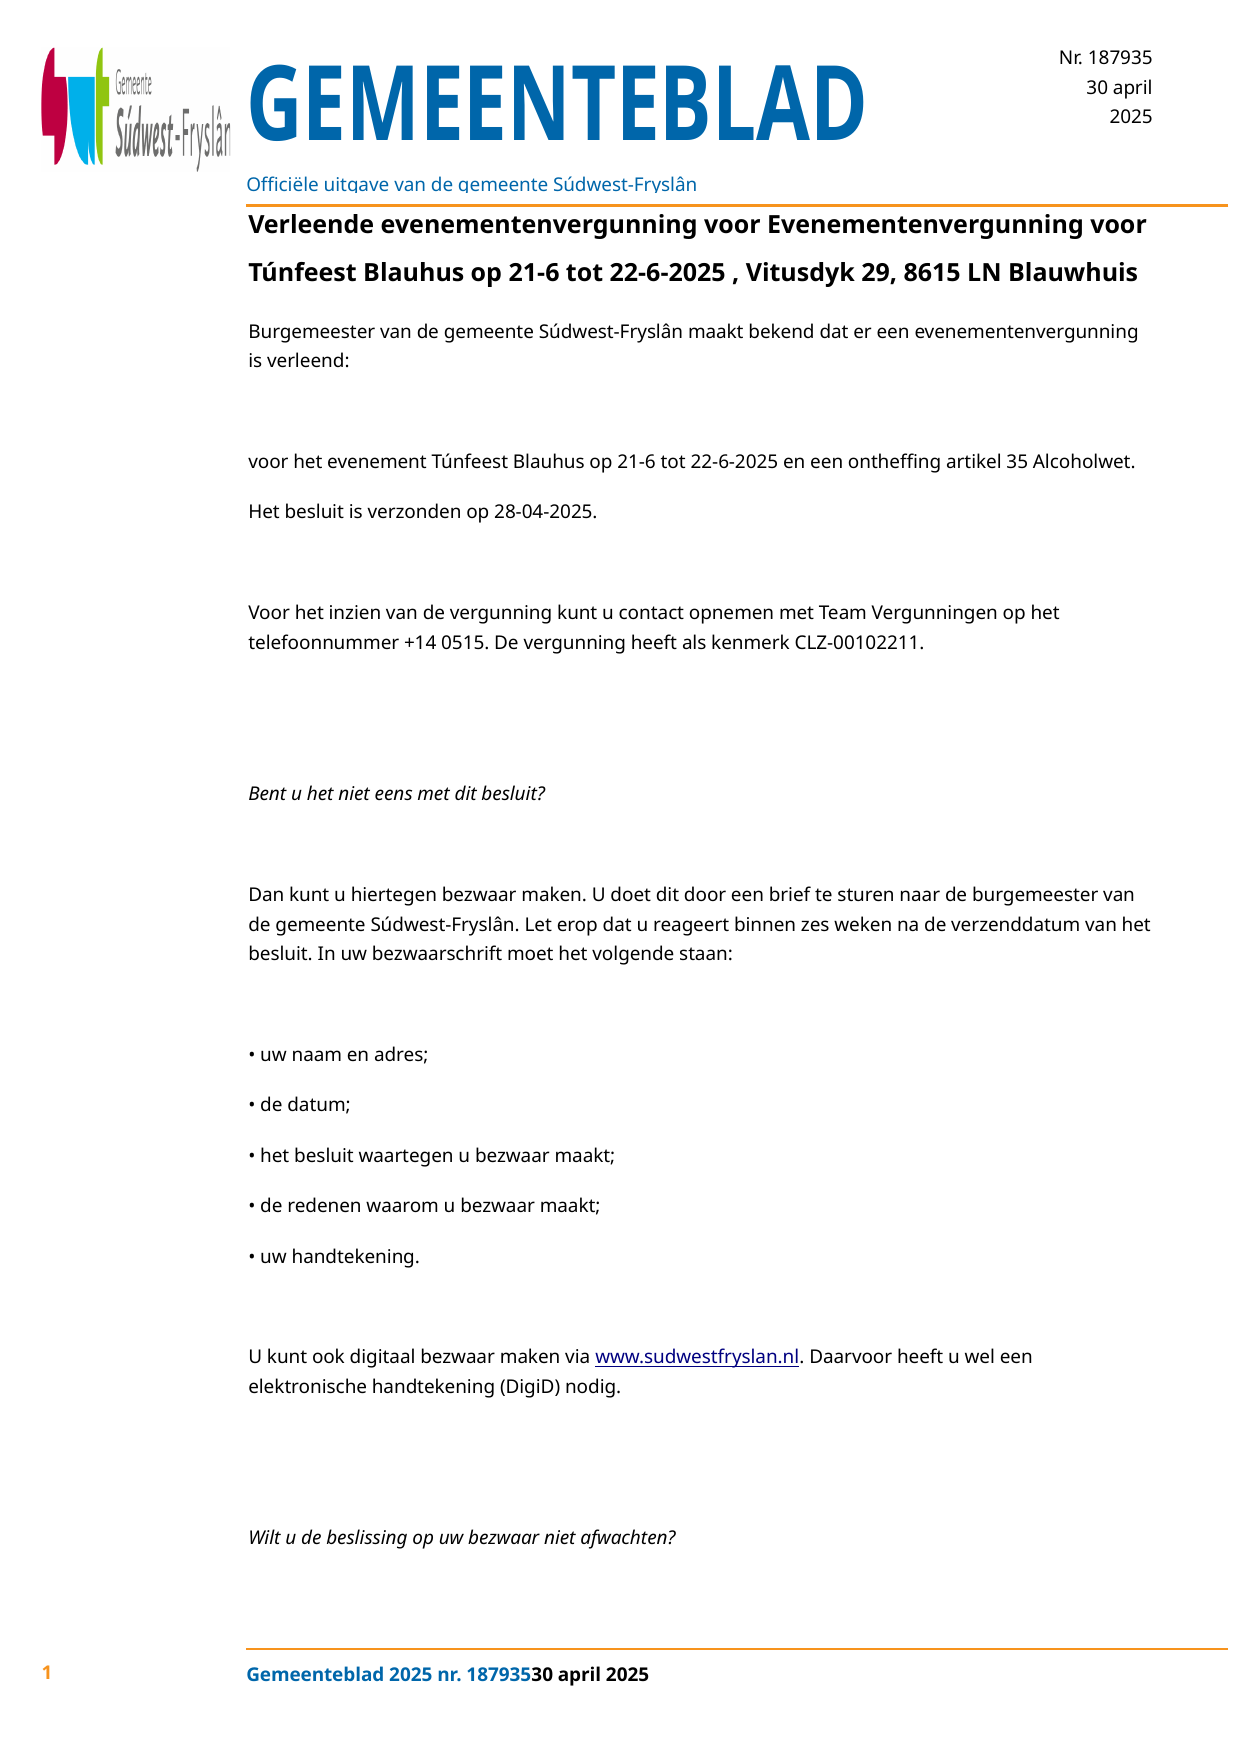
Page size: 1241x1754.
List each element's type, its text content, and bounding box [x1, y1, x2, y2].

text Burgemeester van de gemeente Súdwest-Fryslân maakt bekend dat er een evenementenvergunning is verleend: [248, 318, 1152, 373]
text Verleende evenementenvergunning voor Evenementenvergunning voor Túnfeest Blauhus op 21-6 tot 22-6-2025 , Vitusdyk 29, 8615 LN Blauwhuis [248, 207, 1152, 288]
text voor het evenement Túnfeest Blauhus op 21-6 tot 22-6-2025 en een ontheffing artikel 35 Alcoholwet. [248, 448, 1152, 474]
text U kunt ook digitaal bezwaar maken via www.sudwestfryslan.nl. Daarvoor heeft u wel een elektronische handtekening (DigiD) nodig. [248, 1344, 1152, 1399]
text • uw naam en adres; [248, 1041, 1152, 1067]
picture [41, 47, 231, 172]
text • het besluit waartegen u bezwaar maakt; [248, 1142, 1152, 1168]
text Bent u het niet eens met dit besluit? [248, 780, 1152, 806]
text • de redenen waarom u bezwaar maakt; [248, 1192, 1152, 1218]
text Wilt u de beslissing op uw bezwaar niet afwachten? [248, 1524, 1152, 1550]
text Dan kunt u hiertegen bezwaar maken. U doet dit door een brief te sturen naar de burgemeester van de gemeente Súdwest-Fryslân. Let erop dat u reageert binnen zes weken na de verzenddatum van het besluit. In uw bezwaarschrift moet het volgende staan: [248, 881, 1152, 966]
text Het besluit is verzonden op 28-04-2025. [248, 499, 1152, 524]
text • de datum; [248, 1092, 1152, 1117]
text Voor het inzien van de vergunning kunt u contact opnemen met Team Vergunningen op het telefoonnummer +14 0515. De vergunning heeft als kenmerk CLZ-00102211. [248, 599, 1152, 655]
text • uw handtekening. [248, 1243, 1152, 1269]
